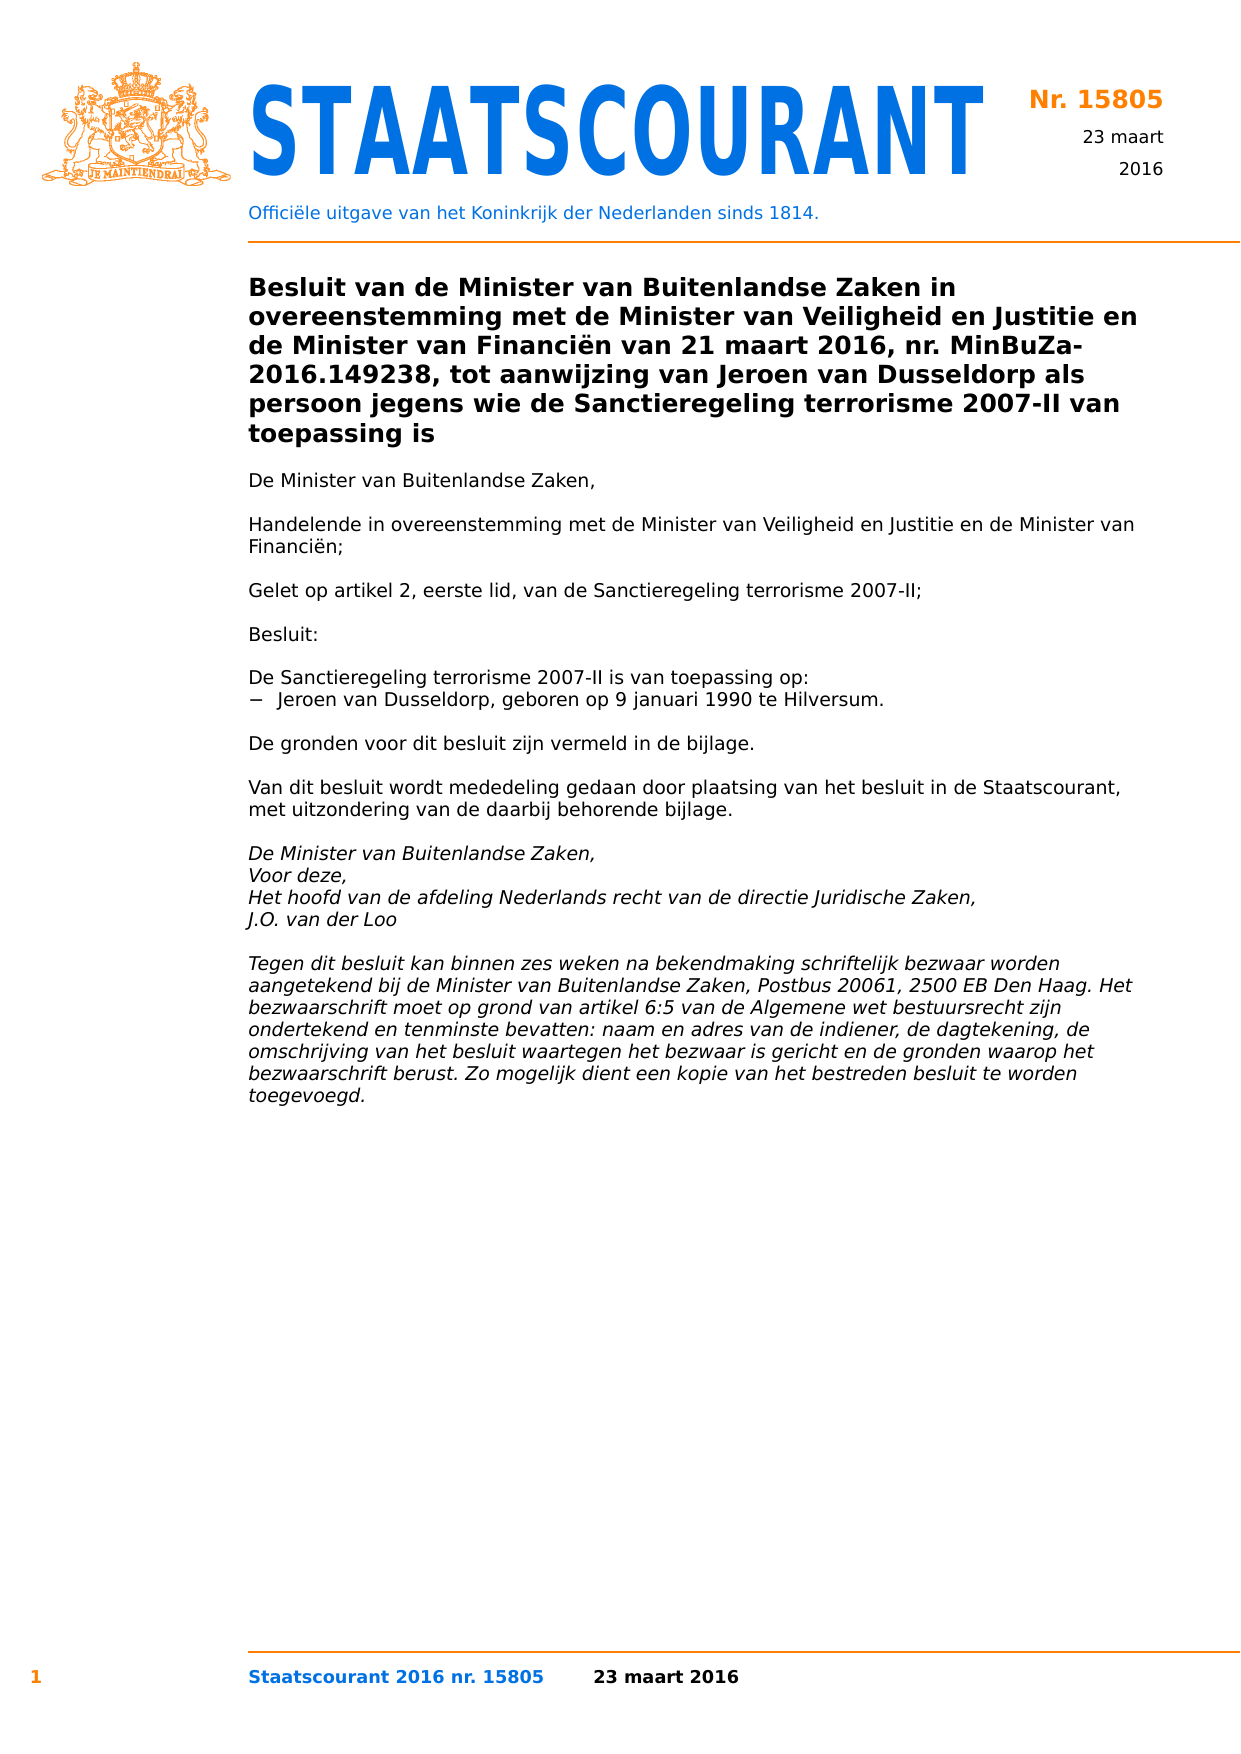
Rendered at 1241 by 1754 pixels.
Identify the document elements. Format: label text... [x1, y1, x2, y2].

text De Minister van Buitenlandse Zaken, [248, 470, 1163, 492]
table_header Nr. 15805 [998, 62, 1240, 121]
subtitle Besluit van de Minister van Buitenlandse Zaken in overeenstemming met de Minister van Veiligheid en Justitie en de Minister van Financiën van 21 maart 2016, nr. MinBuZa-2016.149238, tot aanwijzing van Jeroen van Dusseldorp als persoon jegens wie de Sanctieregeling terrorisme 2007-II van toepassing is [248, 273, 1163, 448]
text Besluit: [248, 623, 1163, 645]
table_cell 23 maart [998, 121, 1240, 153]
table_cell 2016 [998, 153, 1240, 203]
table_header [25, 62, 248, 241]
text − Jeroen van Dusseldorp, geboren op 9 januari 1990 te Hilversum. [248, 689, 1163, 711]
text Handelende in overeenstemming met de Minister van Veiligheid en Justitie en de Minister van Financiën; [248, 514, 1163, 558]
text De Sanctieregeling terrorisme 2007-II is van toepassing op: [248, 667, 1163, 689]
text Van dit besluit wordt mededeling gedaan door plaatsing van het besluit in de Staatscourant, met uitzondering van de daarbij behorende bijlage. [248, 777, 1163, 821]
table_header STAATSCOURANT [248, 62, 998, 203]
picture [41, 62, 231, 186]
table_cell Officiële uitgave van het Koninkrijk der Nederlanden sinds 1814. [248, 203, 1240, 241]
text Gelet op artikel 2, eerste lid, van de Sanctieregeling terrorisme 2007-II; [248, 579, 1163, 602]
text Tegen dit besluit kan binnen zes weken na bekendmaking schriftelijk bezwaar worden aangetekend bij de Minister van Buitenlandse Zaken, Postbus 20061, 2500 EB Den Haag. Het bezwaarschrift moet op grond van artikel 6:5 van de Algemene wet bestuursrecht zijn ondertekend en tenminste bevatten: naam en adres van de indiener, de dagtekening, de omschrijving van het besluit waartegen het bezwaar is gericht en de gronden waarop het bezwaarschrift berust. Zo mogelijk dient een kopie van het bestreden besluit te worden toegevoegd. [248, 953, 1163, 1106]
text De Minister van Buitenlandse Zaken, Voor deze, Het hoofd van de afdeling Nederlands recht van de directie Juridische Zaken, J.O. van der Loo [248, 843, 1163, 931]
text De gronden voor dit besluit zijn vermeld in de bijlage. [248, 733, 1163, 755]
